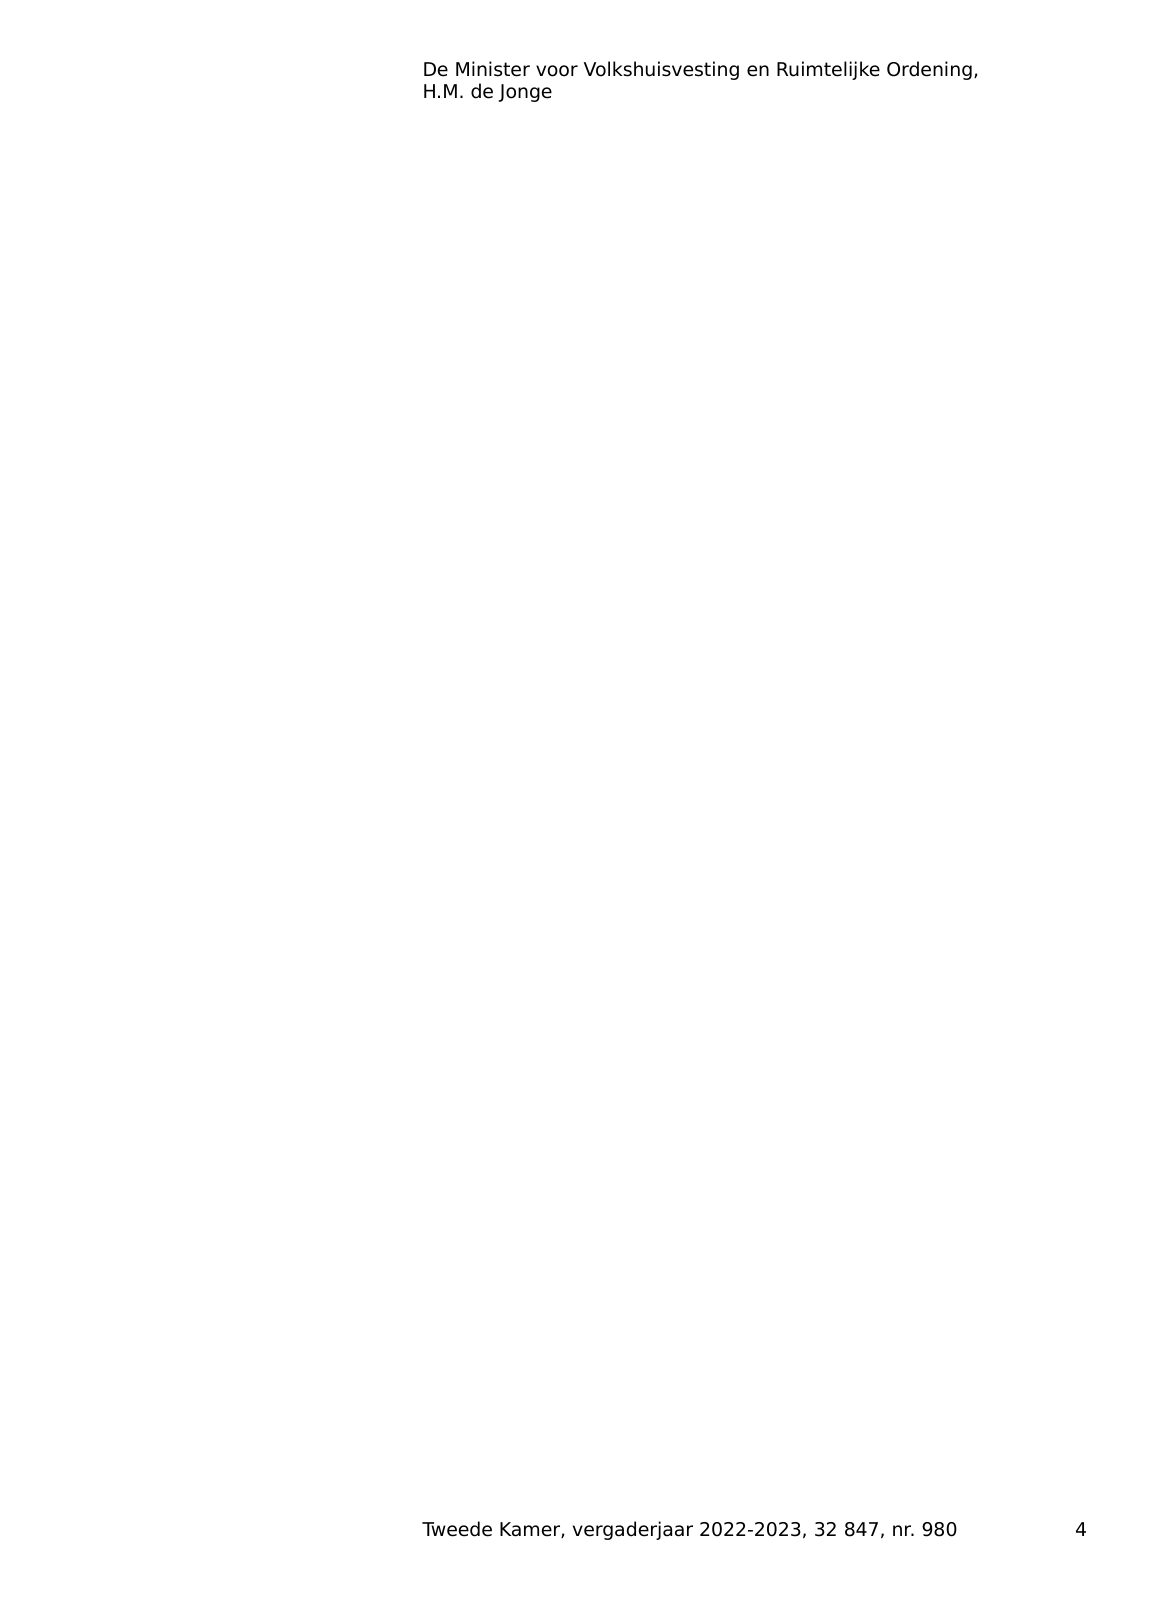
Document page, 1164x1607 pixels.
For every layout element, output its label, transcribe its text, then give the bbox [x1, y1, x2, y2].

text De Minister voor Volkshuisvesting en Ruimtelijke Ordening, H.M. de Jonge [422, 59, 1087, 103]
